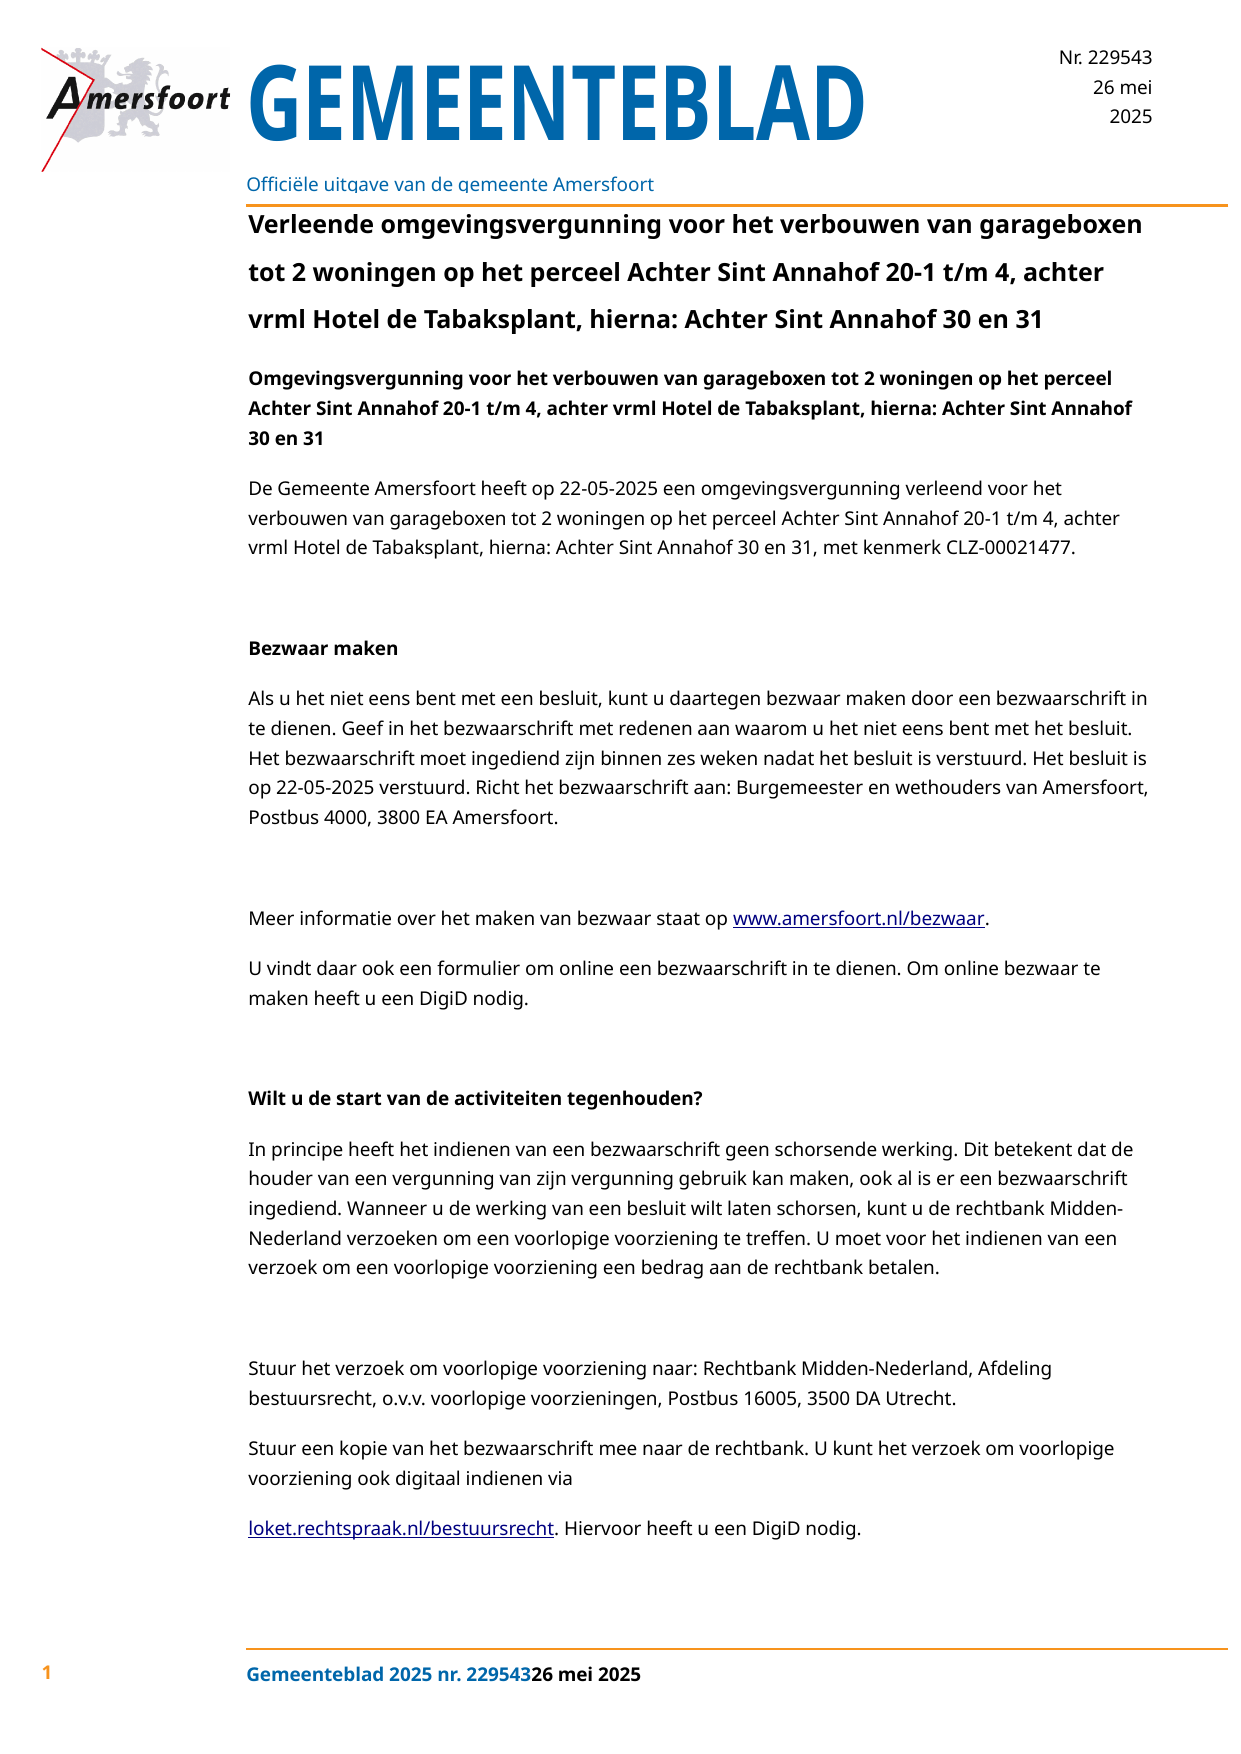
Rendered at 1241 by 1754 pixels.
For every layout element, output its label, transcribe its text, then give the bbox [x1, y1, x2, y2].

text Als u het niet eens bent met een besluit, kunt u daartegen bezwaar maken door een bezwaarschrift in te dienen. Geef in het bezwaarschrift met redenen aan waarom u het niet eens bent met het besluit. Het bezwaarschrift moet ingediend zijn binnen zes weken nadat het besluit is verstuurd. Het besluit is op 22-05-2025 verstuurd. Richt het bezwaarschrift aan: Burgemeester en wethouders van Amersfoort, Postbus 4000, 3800 EA Amersfoort. [248, 686, 1152, 829]
text Bezwaar maken [248, 635, 1152, 661]
text In principe heeft het indienen van een bezwaarschrift geen schorsende werking. Dit betekent dat de houder van een vergunning van zijn vergunning gebruik kan maken, ook al is er een bezwaarschrift ingediend. Wanneer u de werking van een besluit wilt laten schorsen, kunt u de rechtbank Midden-Nederland verzoeken om een voorlopige voorziening te treffen. U moet voor het indienen van een verzoek om een voorlopige voorziening een bedrag aan de rechtbank betalen. [248, 1136, 1152, 1280]
text U vindt daar ook een formulier om online een bezwaarschrift in te dienen. Om online bezwaar te maken heeft u een DigiD nodig. [248, 955, 1152, 1010]
text Stuur een kopie van het bezwaarschrift mee naar de rechtbank. U kunt het verzoek om voorlopige voorziening ook digitaal indienen via [248, 1435, 1152, 1490]
text Meer informatie over het maken van bezwaar staat op www.amersfoort.nl/bezwaar. [248, 905, 1152, 930]
text Stuur het verzoek om voorlopige voorziening naar: Rechtbank Midden-Nederland, Afdeling bestuursrecht, o.v.v. voorlopige voorzieningen, Postbus 16005, 3500 DA Utrecht. [248, 1355, 1152, 1410]
text Omgevingsvergunning voor het verbouwen van garageboxen tot 2 woningen op het perceel Achter Sint Annahof 20-1 t/m 4, achter vrml Hotel de Tabaksplant, hierna: Achter Sint Annahof 30 en 31 [248, 366, 1152, 450]
text loket.rechtspraak.nl/bestuursrecht. Hiervoor heeft u een DigiD nodig. [248, 1515, 1152, 1541]
picture [41, 47, 231, 172]
text Wilt u de start van de activiteiten tegenhouden? [248, 1086, 1152, 1111]
text Verleende omgevingsvergunning voor het verbouwen van garageboxen tot 2 woningen op het perceel Achter Sint Annahof 20-1 t/m 4, achter vrml Hotel de Tabaksplant, hierna: Achter Sint Annahof 30 en 31 [248, 207, 1152, 336]
text De Gemeente Amersfoort heeft op 22-05-2025 een omgevingsvergunning verleend voor het verbouwen van garageboxen tot 2 woningen op het perceel Achter Sint Annahof 20-1 t/m 4, achter vrml Hotel de Tabaksplant, hierna: Achter Sint Annahof 30 en 31, met kenmerk CLZ-00021477. [248, 475, 1152, 560]
